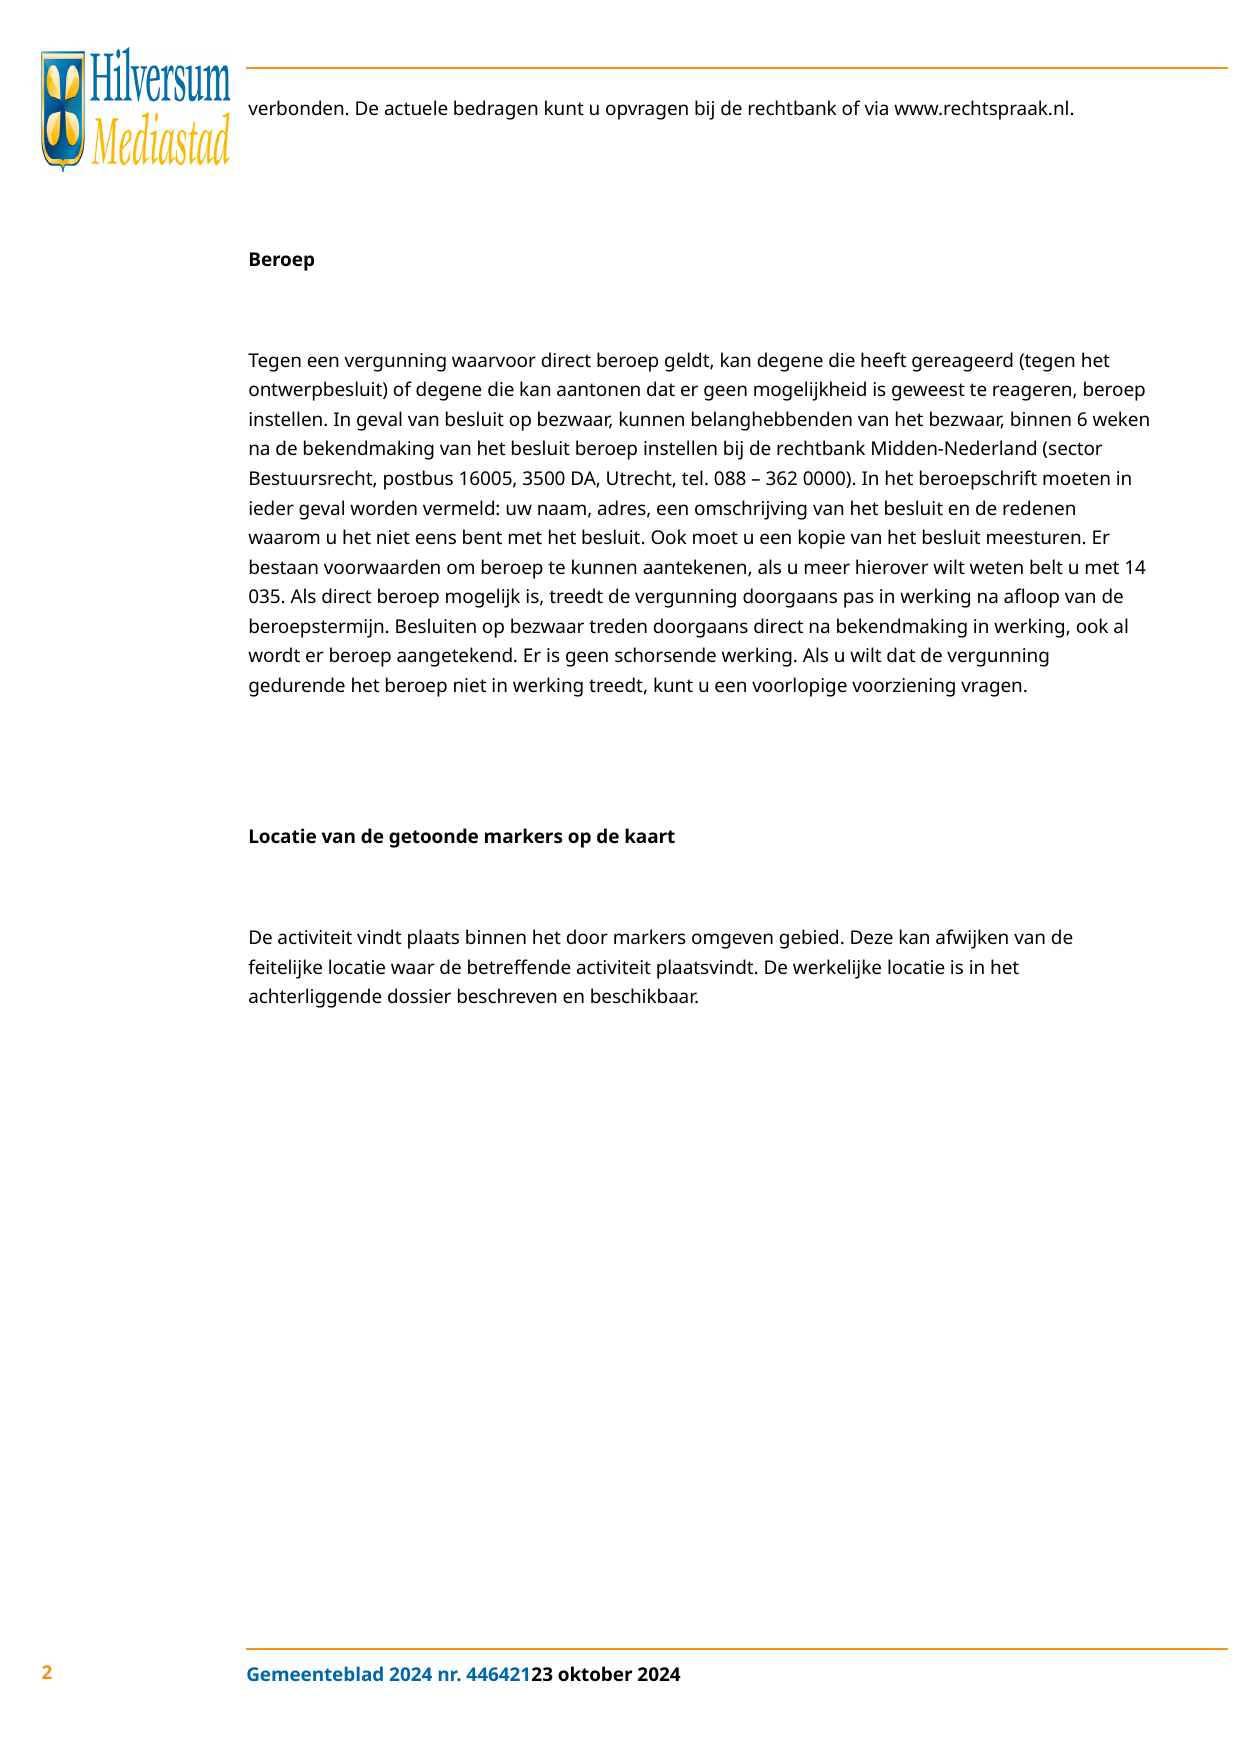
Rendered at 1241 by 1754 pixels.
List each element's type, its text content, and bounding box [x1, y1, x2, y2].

text Beroep [248, 246, 1152, 272]
text De activiteit vindt plaats binnen het door markers omgeven gebied. Deze kan afwijken van de feitelijke locatie waar de betreffende activiteit plaatsvindt. De werkelijke locatie is in het achterliggende dossier beschreven en beschikbaar. [248, 924, 1152, 1009]
text verbonden. De actuele bedragen kunt u opvragen bij de rechtbank of via www.rechtspraak.nl. [248, 95, 1152, 121]
picture [41, 47, 231, 172]
text Locatie van de getoonde markers op de kaart [248, 823, 1152, 849]
text Tegen een vergunning waarvoor direct beroep geldt, kan degene die heeft gereageerd (tegen het ontwerpbesluit) of degene die kan aantonen dat er geen mogelijkheid is geweest te reageren, beroep instellen. In geval van besluit op bezwaar, kunnen belanghebbenden van het bezwaar, binnen 6 weken na de bekendmaking van het besluit beroep instellen bij de rechtbank Midden-Nederland (sector Bestuursrecht, postbus 16005, 3500 DA, Utrecht, tel. 088 – 362 0000). In het beroepschrift moeten in ieder geval worden vermeld: uw naam, adres, een omschrijving van het besluit en de redenen waarom u het niet eens bent met het besluit. Ook moet u een kopie van het besluit meesturen. Er bestaan voorwaarden om beroep te kunnen aantekenen, als u meer hierover wilt weten belt u met 14 035. Als direct beroep mogelijk is, treedt de vergunning doorgaans pas in werking na afloop van de beroepstermijn. Besluiten op bezwaar treden doorgaans direct na bekendmaking in werking, ook al wordt er beroep aangetekend. Er is geen schorsende werking. Als u wilt dat de vergunning gedurende het beroep niet in werking treedt, kunt u een voorlopige voorziening vragen. [248, 347, 1152, 698]
